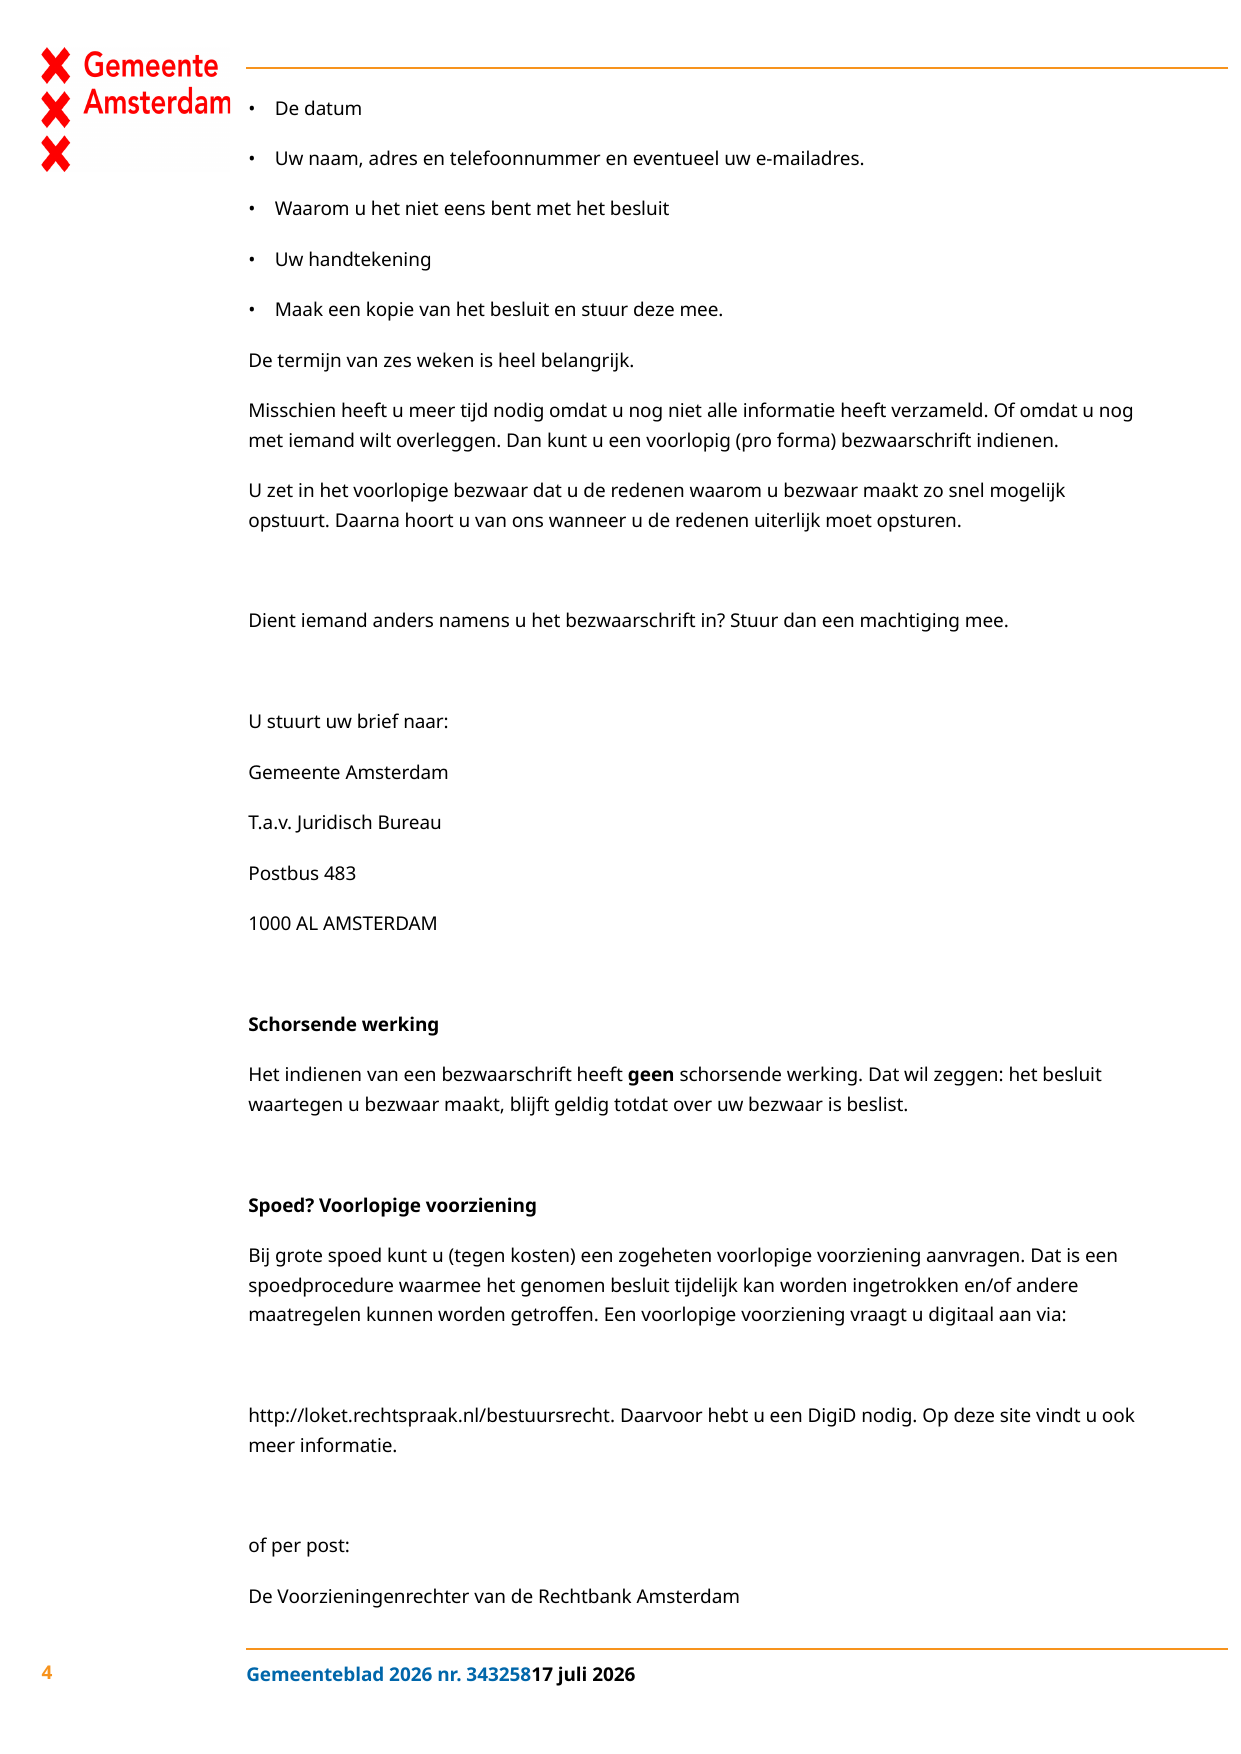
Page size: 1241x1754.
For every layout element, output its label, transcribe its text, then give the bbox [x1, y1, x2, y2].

text • Uw handtekening [248, 246, 1152, 272]
text • Waarom u het niet eens bent met het besluit [248, 196, 1152, 221]
text • Maak een kopie van het besluit en stuur deze mee. [248, 296, 1152, 322]
text Schorsende werking [248, 1011, 1152, 1037]
text • De datum [248, 95, 1152, 121]
text Postbus 483 [248, 860, 1152, 886]
text http://loket.rechtspraak.nl/bestuursrecht. Daarvoor hebt u een DigiD nodig. Op deze site vindt u ook meer informatie. [248, 1402, 1152, 1458]
text U zet in het voorlopige bezwaar dat u de redenen waarom u bezwaar maakt zo snel mogelijk opstuurt. Daarna hoort u van ons wanneer u de redenen uiterlijk moet opsturen. [248, 477, 1152, 533]
picture [41, 47, 231, 172]
text U stuurt uw brief naar: [248, 708, 1152, 734]
text Misschien heeft u meer tijd nodig omdat u nog niet alle informatie heeft verzameld. Of omdat u nog met iemand wilt overleggen. Dan kunt u een voorlopig (pro forma) bezwaarschrift indienen. [248, 397, 1152, 453]
text Bij grote spoed kunt u (tegen kosten) een zogeheten voorlopige voorziening aanvragen. Dat is een spoedprocedure waarmee het genomen besluit tijdelijk kan worden ingetrokken en/of andere maatregelen kunnen worden getroffen. Een voorlopige voorziening vraagt u digitaal aan via: [248, 1242, 1152, 1327]
text De termijn van zes weken is heel belangrijk. [248, 347, 1152, 373]
text of per post: [248, 1533, 1152, 1558]
text T.a.v. Juridisch Bureau [248, 809, 1152, 835]
text Dient iemand anders namens u het bezwaarschrift in? Stuur dan een machtiging mee. [248, 608, 1152, 633]
text Het indienen van een bezwaarschrift heeft geen schorsende werking. Dat wil zeggen: het besluit waartegen u bezwaar maakt, blijft geldig totdat over uw bezwaar is beslist. [248, 1061, 1152, 1117]
text • Uw naam, adres en telefoonnummer en eventueel uw e-mailadres. [248, 145, 1152, 171]
text Gemeente Amsterdam [248, 759, 1152, 785]
text Spoed? Voorlopige voorziening [248, 1192, 1152, 1218]
text De Voorzieningenrechter van de Rechtbank Amsterdam [248, 1583, 1152, 1609]
text 1000 AL AMSTERDAM [248, 910, 1152, 936]
